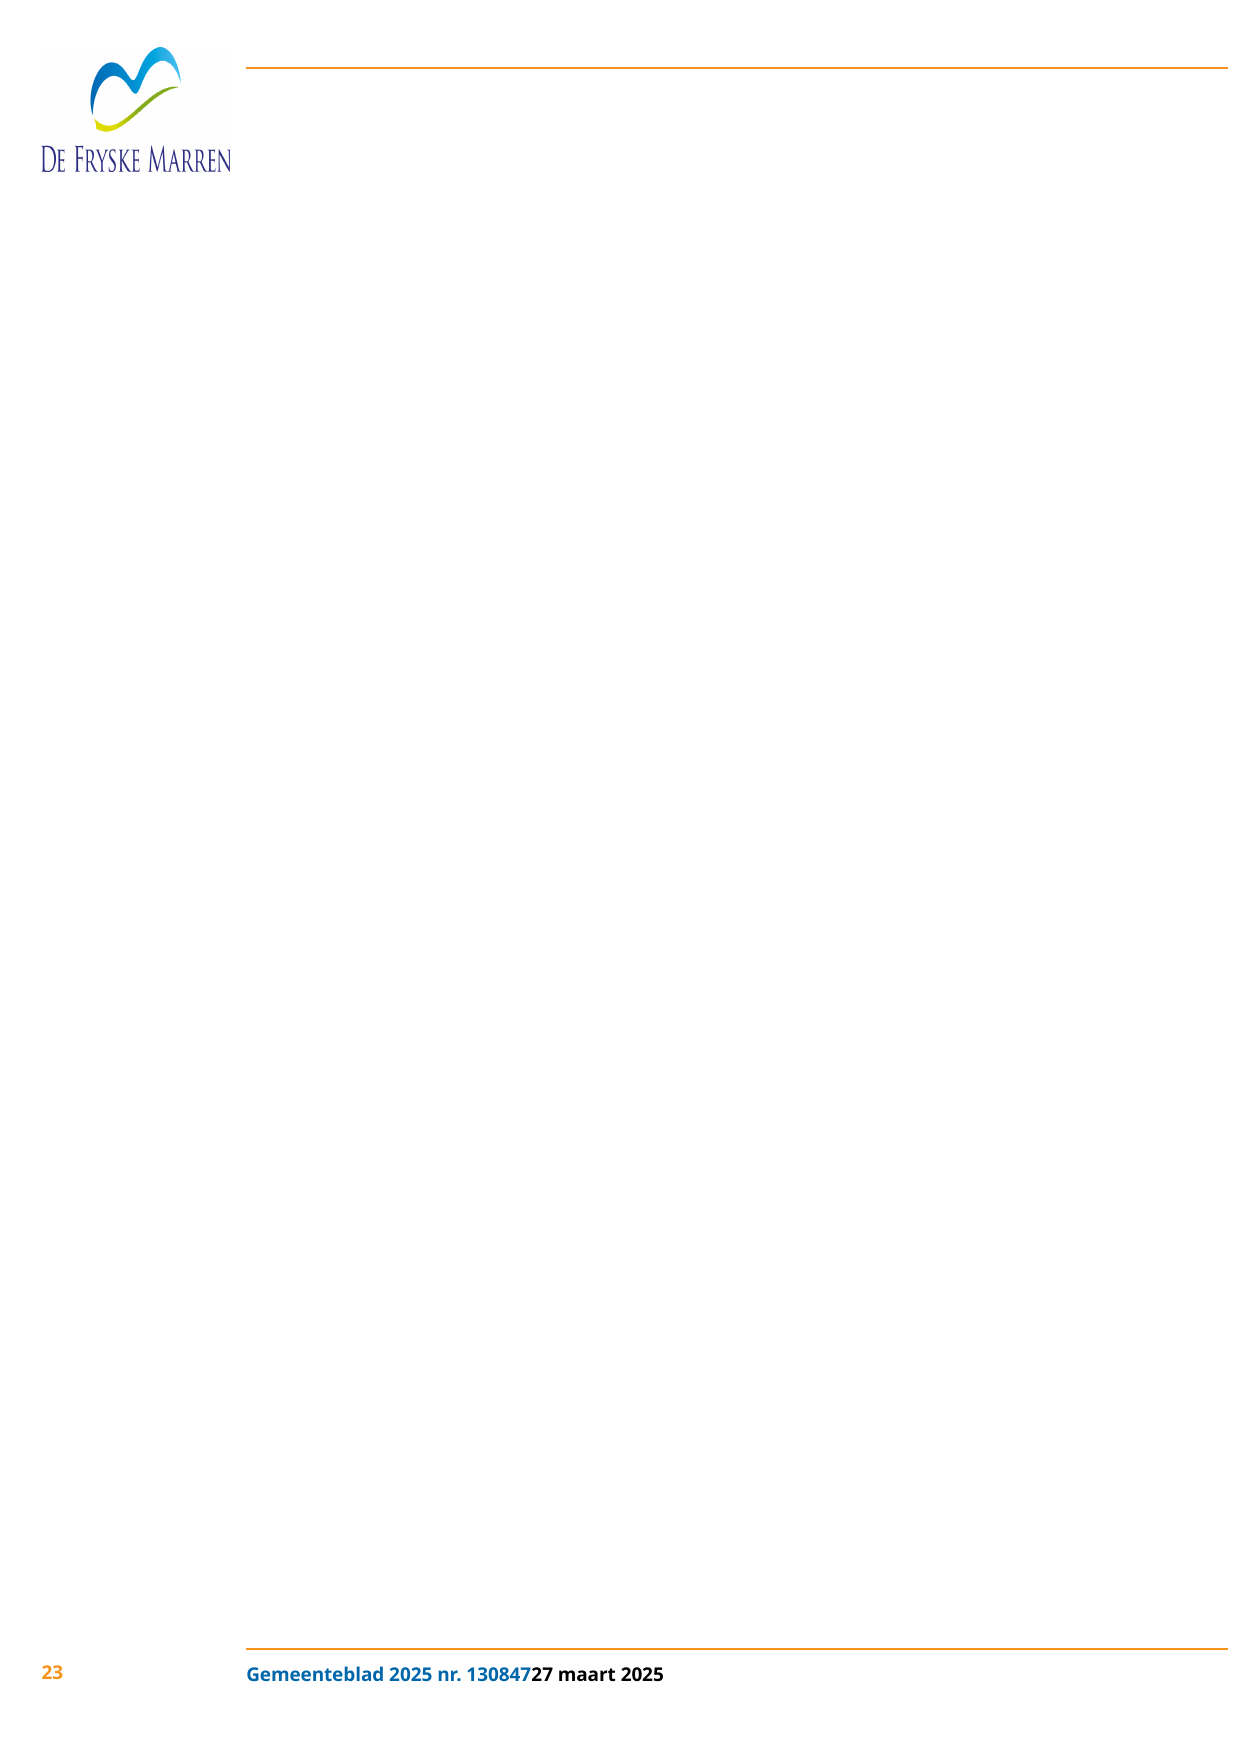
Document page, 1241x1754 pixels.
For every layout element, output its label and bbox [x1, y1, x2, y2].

picture [41, 47, 231, 172]
